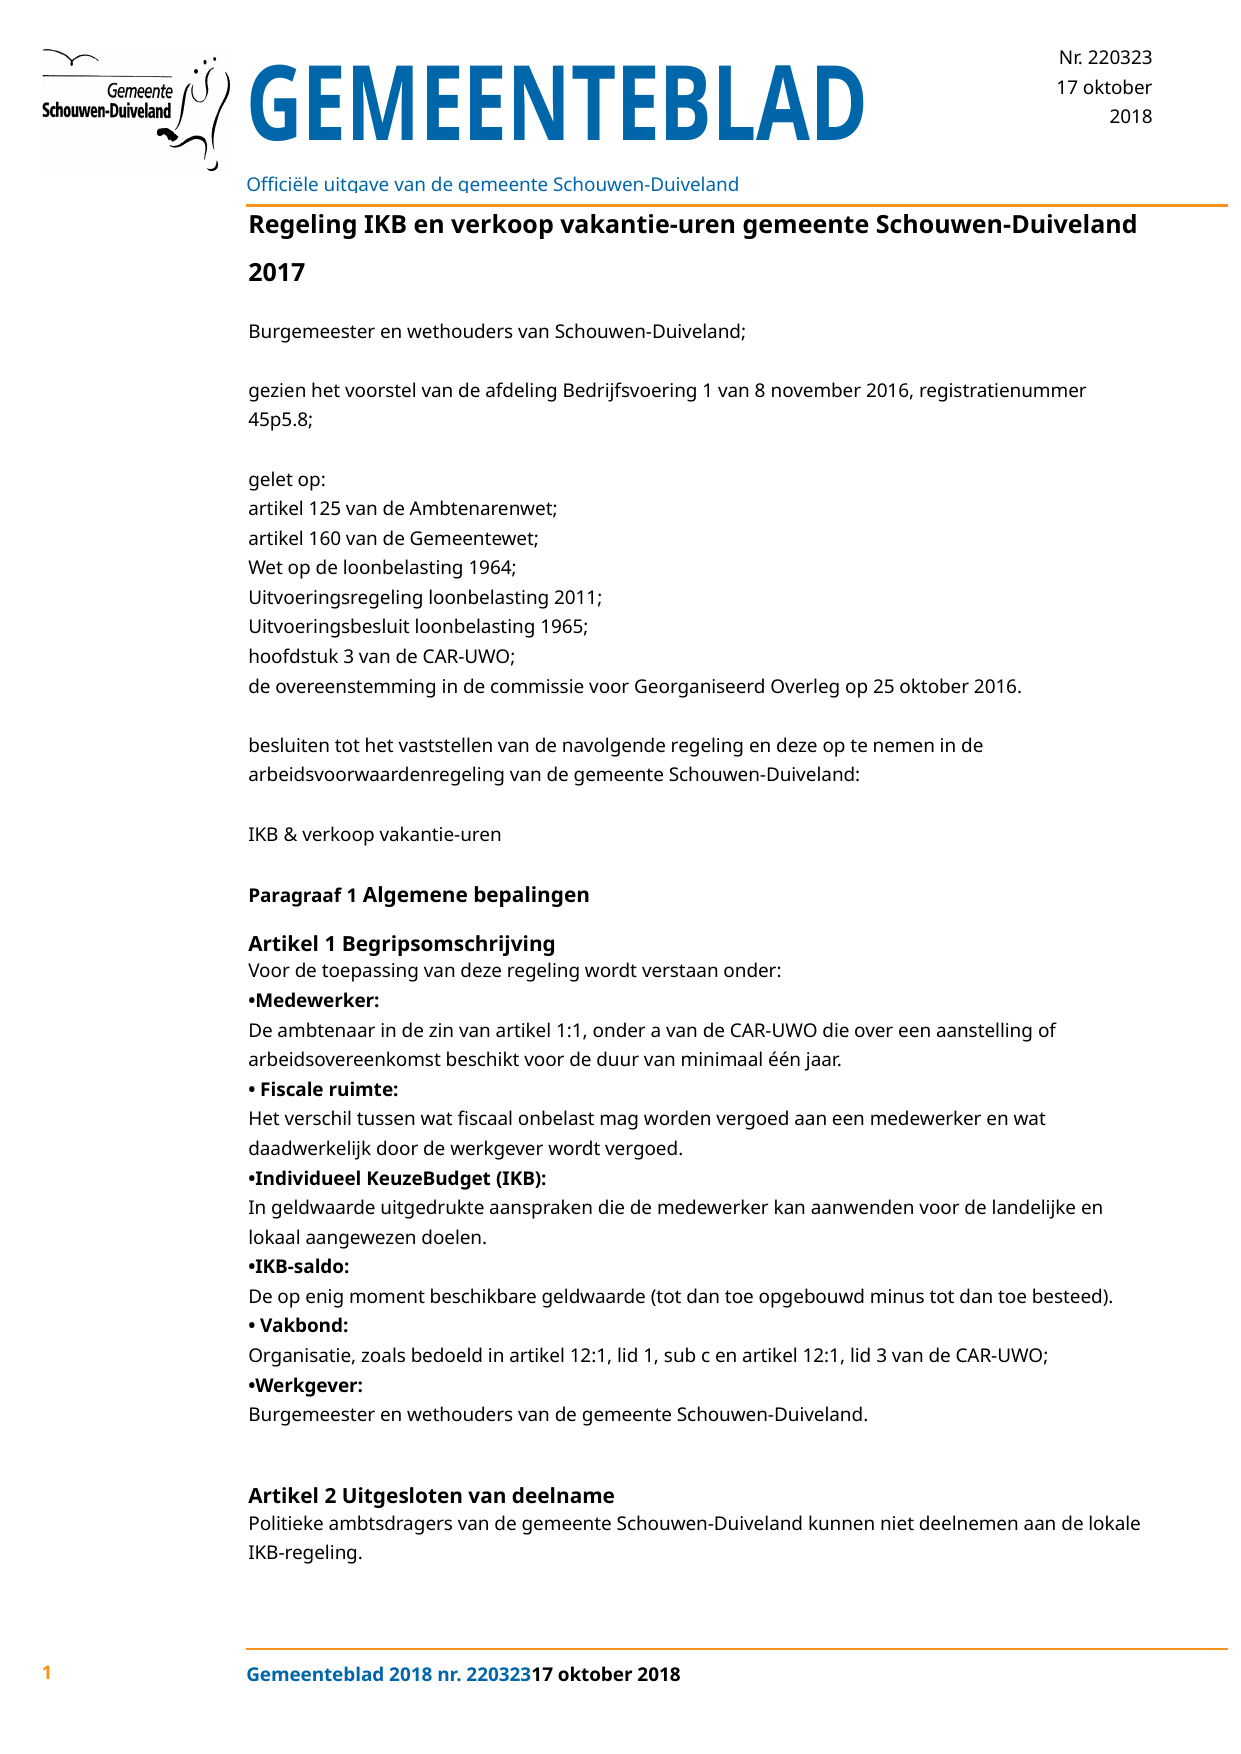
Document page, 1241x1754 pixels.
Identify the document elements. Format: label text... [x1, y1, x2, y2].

text In geldwaarde uitgedrukte aanspraken die de medewerker kan aanwenden voor de landelijke en lokaal aangewezen doelen. [248, 1194, 1152, 1250]
text Uitvoeringsbesluit loonbelasting 1965; [248, 614, 1152, 639]
text Burgemeester en wethouders van Schouwen-Duiveland; [248, 318, 1152, 344]
text Voor de toepassing van deze regeling wordt verstaan onder: [248, 958, 1152, 983]
text •Medewerker: [248, 987, 1152, 1013]
text gezien het voorstel van de afdeling Bedrijfsvoering 1 van 8 november 2016, registratienummer 45p5.8; [248, 377, 1152, 432]
text Artikel 2 Uitgesloten van deelname [248, 1481, 1152, 1510]
text • Vakbond: [248, 1313, 1152, 1338]
text Wet op de loonbelasting 1964; [248, 554, 1152, 580]
text Artikel 1 Begripsomschrijving [248, 929, 1152, 958]
text Regeling IKB en verkoop vakantie-uren gemeente Schouwen-Duiveland 2017 [248, 207, 1152, 288]
text •Individueel KeuzeBudget (IKB): [248, 1165, 1152, 1191]
text • Fiscale ruimte: [248, 1076, 1152, 1102]
text de overeenstemming in de commissie voor Georganiseerd Overleg op 25 oktober 2016. [248, 673, 1152, 699]
text artikel 125 van de Ambtenarenwet; [248, 495, 1152, 521]
text Paragraaf 1 Algemene bepalingen [248, 880, 1152, 908]
text De ambtenaar in de zin van artikel 1:1, onder a van de CAR-UWO die over een aanstelling of arbeidsovereenkomst beschikt voor de duur van minimaal één jaar. [248, 1017, 1152, 1072]
text Burgemeester en wethouders van de gemeente Schouwen-Duiveland. [248, 1401, 1152, 1427]
text gelet op: [248, 466, 1152, 492]
text Politieke ambtsdragers van de gemeente Schouwen-Duiveland kunnen niet deelnemen aan de lokale IKB-regeling. [248, 1510, 1152, 1565]
text hoofdstuk 3 van de CAR-UWO; [248, 643, 1152, 669]
text •IKB-saldo: [248, 1253, 1152, 1279]
text besluiten tot het vaststellen van de navolgende regeling en deze op te nemen in de arbeidsvoorwaardenregeling van de gemeente Schouwen-Duiveland: [248, 732, 1152, 787]
picture [41, 47, 231, 172]
text De op enig moment beschikbare geldwaarde (tot dan toe opgebouwd minus tot dan toe besteed). [248, 1283, 1152, 1309]
text IKB & verkoop vakantie-uren [248, 821, 1152, 847]
text Organisatie, zoals bedoeld in artikel 12:1, lid 1, sub c en artikel 12:1, lid 3 van de CAR-UWO; [248, 1342, 1152, 1368]
text Het verschil tussen wat fiscaal onbelast mag worden vergoed aan een medewerker en wat daadwerkelijk door de werkgever wordt vergoed. [248, 1106, 1152, 1161]
text Uitvoeringsregeling loonbelasting 2011; [248, 584, 1152, 610]
text •Werkgever: [248, 1372, 1152, 1398]
text artikel 160 van de Gemeentewet; [248, 525, 1152, 551]
